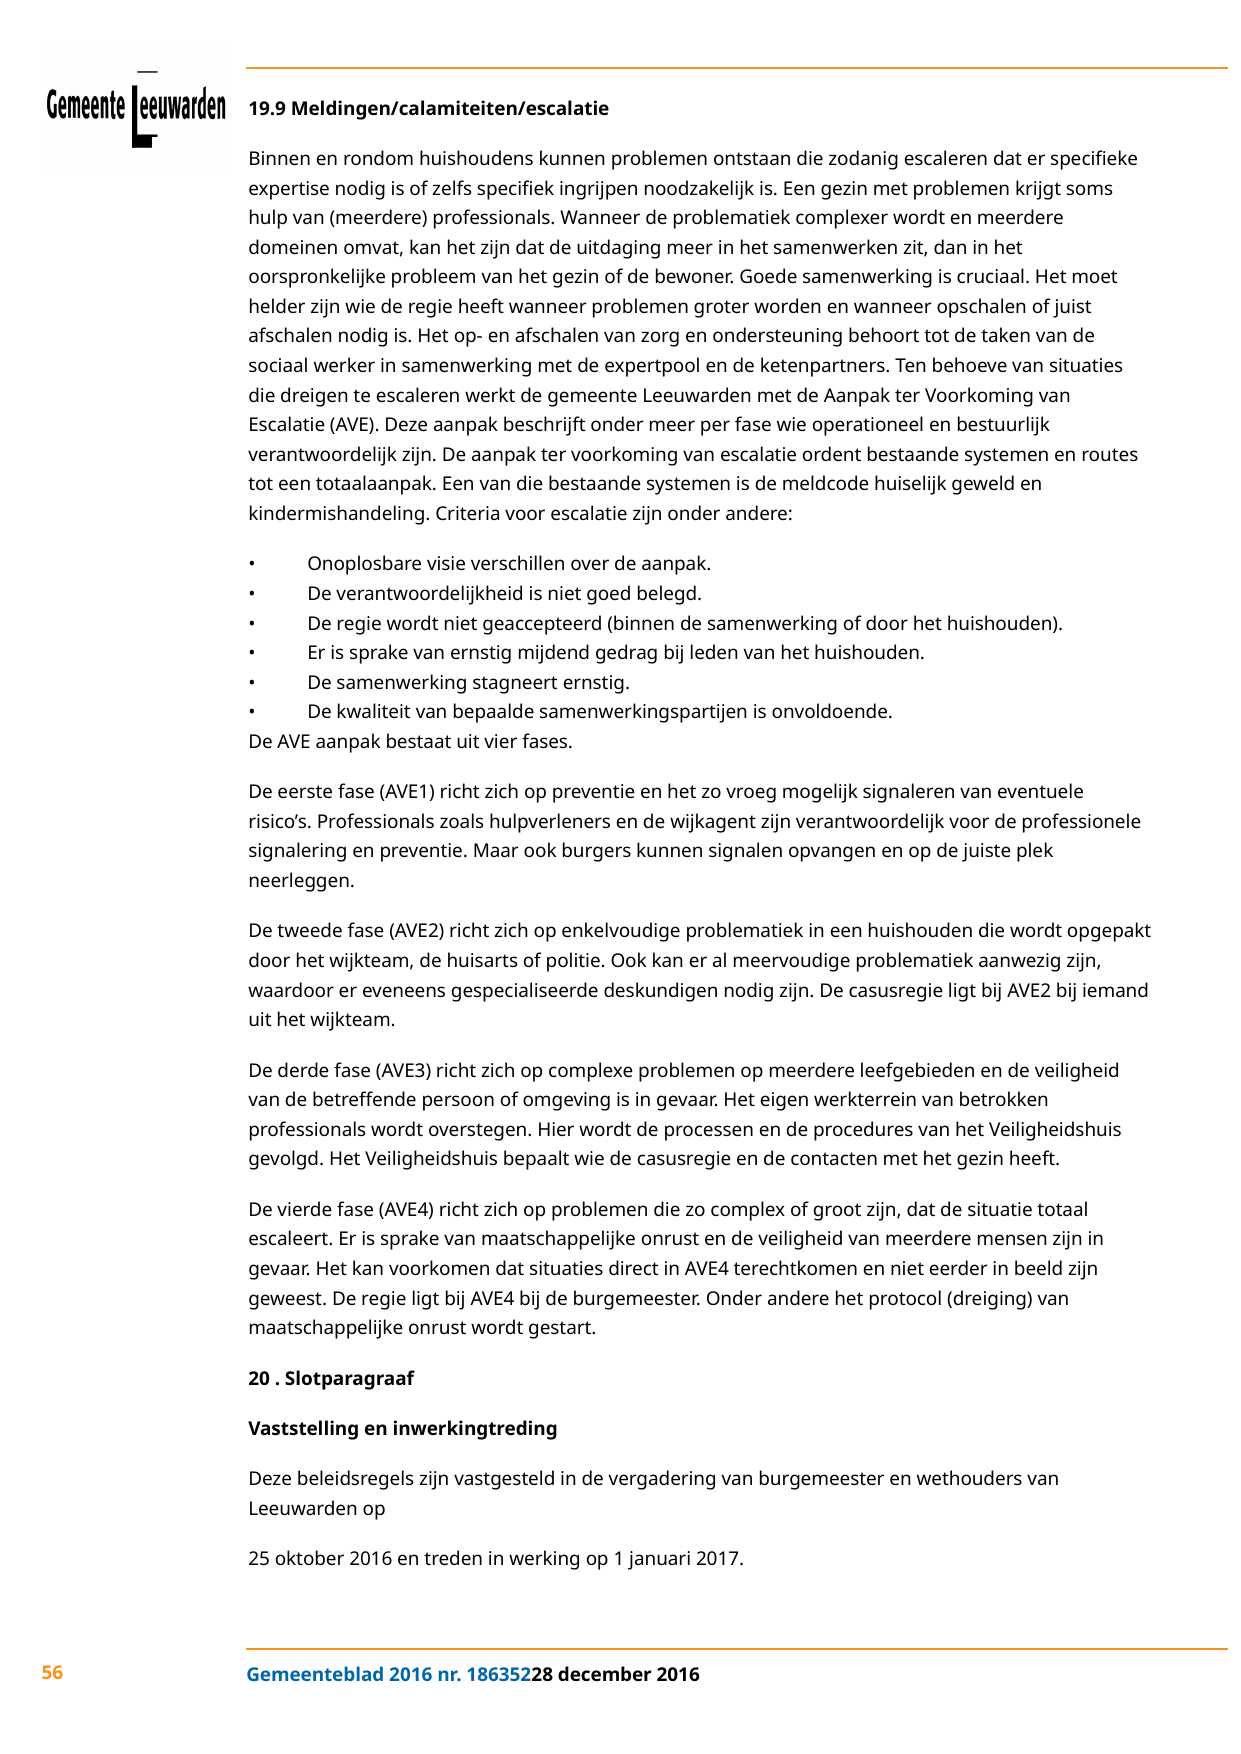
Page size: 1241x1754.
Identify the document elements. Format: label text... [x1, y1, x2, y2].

text 20 . Slotparagraaf [248, 1365, 1152, 1391]
text De tweede fase (AVE2) richt zich op enkelvoudige problematiek in een huishouden die wordt opgepakt door het wijkteam, de huisarts of politie. Ook kan er al meervoudige problematiek aanwezig zijn, waardoor er eveneens gespecialiseerde deskundigen nodig zijn. De casusregie ligt bij AVE2 bij iemand uit het wijkteam. [248, 918, 1152, 1032]
list Onoplosbare visie verschillen over de aanpak. [248, 551, 1152, 576]
text 25 oktober 2016 en treden in werking op 1 januari 2017. [248, 1546, 1152, 1571]
text Binnen en rondom huishoudens kunnen problemen ontstaan die zodanig escaleren dat er specifieke expertise nodig is of zelfs specifiek ingrijpen noodzakelijk is. Een gezin met problemen krijgt soms hulp van (meerdere) professionals. Wanneer de problematiek complexer wordt en meerdere domeinen omvat, kan het zijn dat de uitdaging meer in het samenwerken zit, dan in het oorspronkelijke probleem van het gezin of de bewoner. Goede samenwerking is cruciaal. Het moet helder zijn wie de regie heeft wanneer problemen groter worden en wanneer opschalen of juist afschalen nodig is. Het op- en afschalen van zorg en ondersteuning behoort tot de taken van de sociaal werker in samenwerking met de expertpool en de ketenpartners. Ten behoeve van situaties die dreigen te escaleren werkt de gemeente Leeuwarden met de Aanpak ter Voorkoming van Escalatie (AVE). Deze aanpak beschrijft onder meer per fase wie operationeel en bestuurlijk verantwoordelijk zijn. De aanpak ter voorkoming van escalatie ordent bestaande systemen en routes tot een totaalaanpak. Een van die bestaande systemen is de meldcode huiselijk geweld en kindermishandeling. Criteria voor escalatie zijn onder andere: [248, 145, 1152, 526]
list Er is sprake van ernstig mijdend gedrag bij leden van het huishouden. [248, 639, 1152, 665]
text Deze beleidsregels zijn vastgesteld in de vergadering van burgemeester en wethouders van Leeuwarden op [248, 1466, 1152, 1521]
text 19.9 Meldingen/calamiteiten/escalatie [248, 95, 1152, 121]
list De verantwoordelijkheid is niet goed belegd. [248, 580, 1152, 606]
picture [41, 47, 231, 172]
text De derde fase (AVE3) richt zich op complexe problemen op meerdere leefgebieden en de veiligheid van de betreffende persoon of omgeving is in gevaar. Het eigen werkterrein van betrokken professionals wordt overstegen. Hier wordt de processen en de procedures van het Veiligheidshuis gevolgd. Het Veiligheidshuis bepaalt wie de casusregie en de contacten met het gezin heeft. [248, 1057, 1152, 1171]
text Vaststelling en inwerkingtreding [248, 1415, 1152, 1441]
list De kwaliteit van bepaalde samenwerkingspartijen is onvoldoende. [248, 698, 1152, 724]
text De vierde fase (AVE4) richt zich op problemen die zo complex of groot zijn, dat de situatie totaal escaleert. Er is sprake van maatschappelijke onrust en de veiligheid van meerdere mensen zijn in gevaar. Het kan voorkomen dat situaties direct in AVE4 terechtkomen en niet eerder in beeld zijn geweest. De regie ligt bij AVE4 bij de burgemeester. Onder andere het protocol (dreiging) van maatschappelijke onrust wordt gestart. [248, 1196, 1152, 1340]
list De regie wordt niet geaccepteerd (binnen de samenwerking of door het huishouden). [248, 610, 1152, 636]
text De AVE aanpak bestaat uit vier fases. [248, 728, 1152, 754]
list De samenwerking stagneert ernstig. [248, 669, 1152, 695]
text De eerste fase (AVE1) richt zich op preventie en het zo vroeg mogelijk signaleren van eventuele risico’s. Professionals zoals hulpverleners en de wijkagent zijn verantwoordelijk voor de professionele signalering en preventie. Maar ook burgers kunnen signalen opvangen en op de juiste plek neerleggen. [248, 778, 1152, 893]
